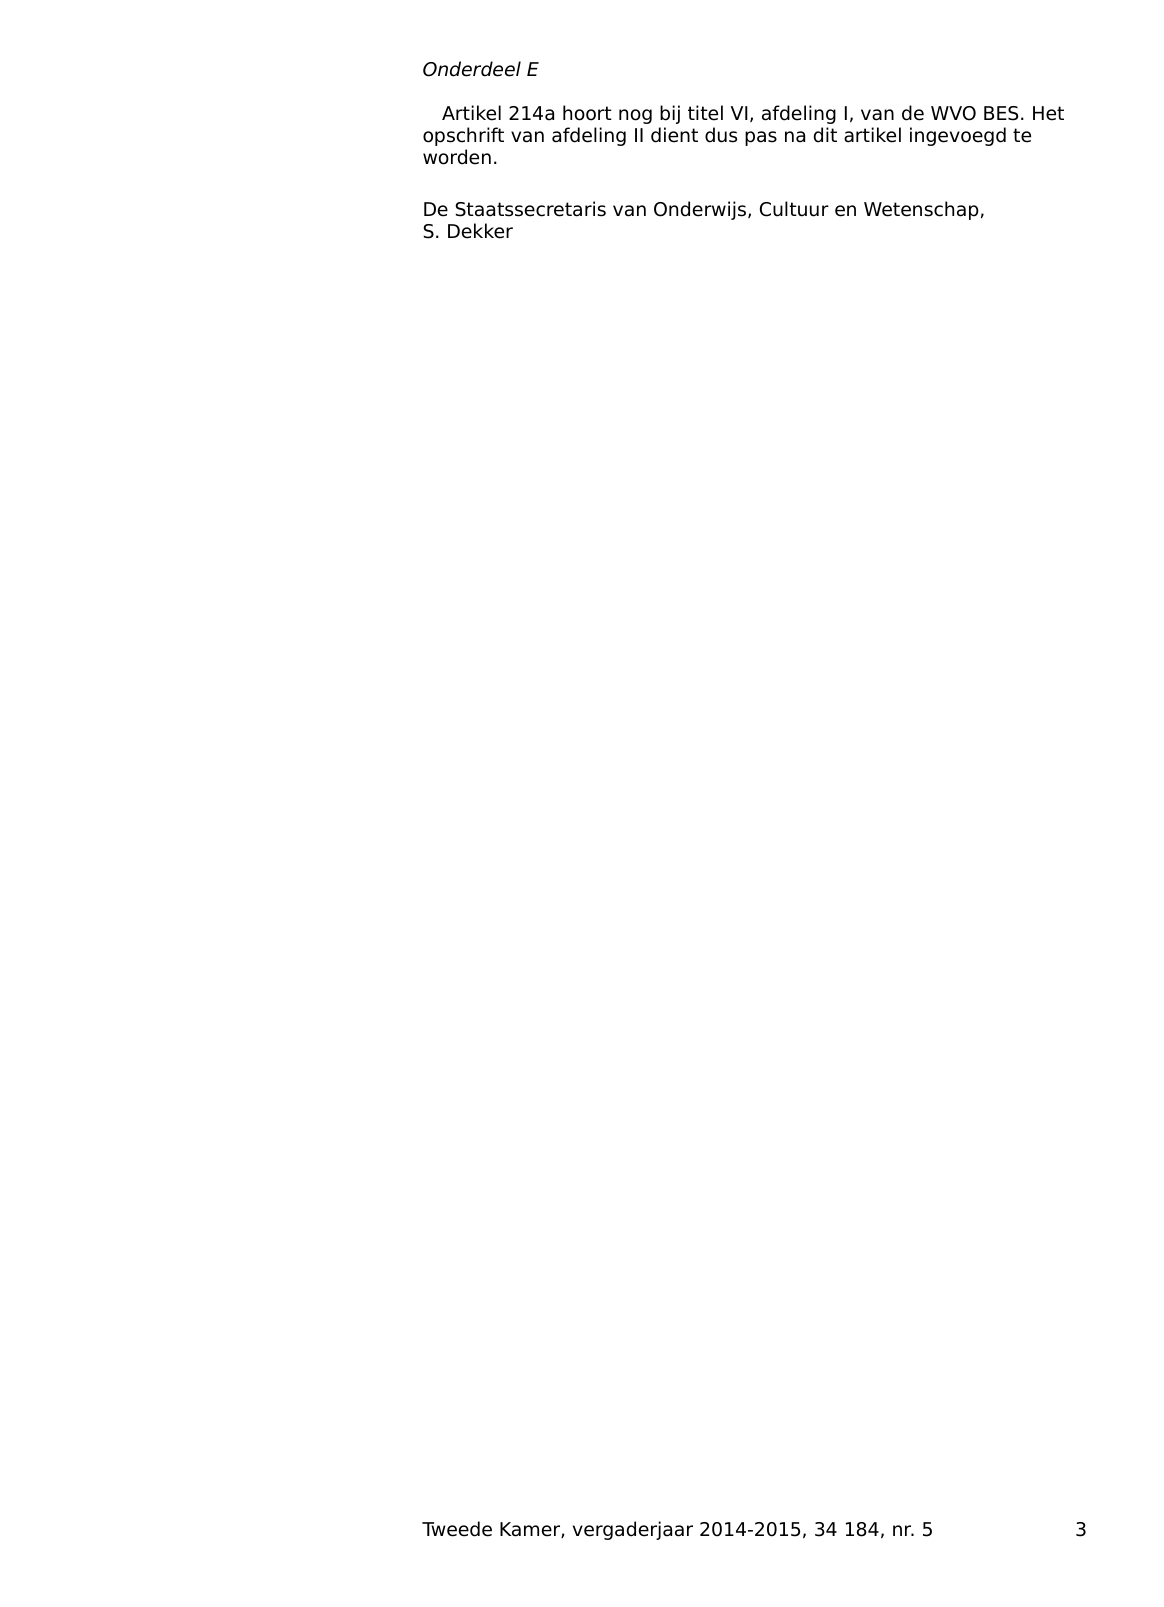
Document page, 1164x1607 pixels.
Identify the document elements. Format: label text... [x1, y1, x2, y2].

subtitle Onderdeel E [422, 59, 1087, 81]
text De Staatssecretaris van Onderwijs, Cultuur en Wetenschap, S. Dekker [422, 199, 1087, 243]
text Artikel 214a hoort nog bij titel VI, afdeling I, van de WVO BES. Het opschrift van afdeling II dient dus pas na dit artikel ingevoegd te worden. [422, 103, 1087, 169]
